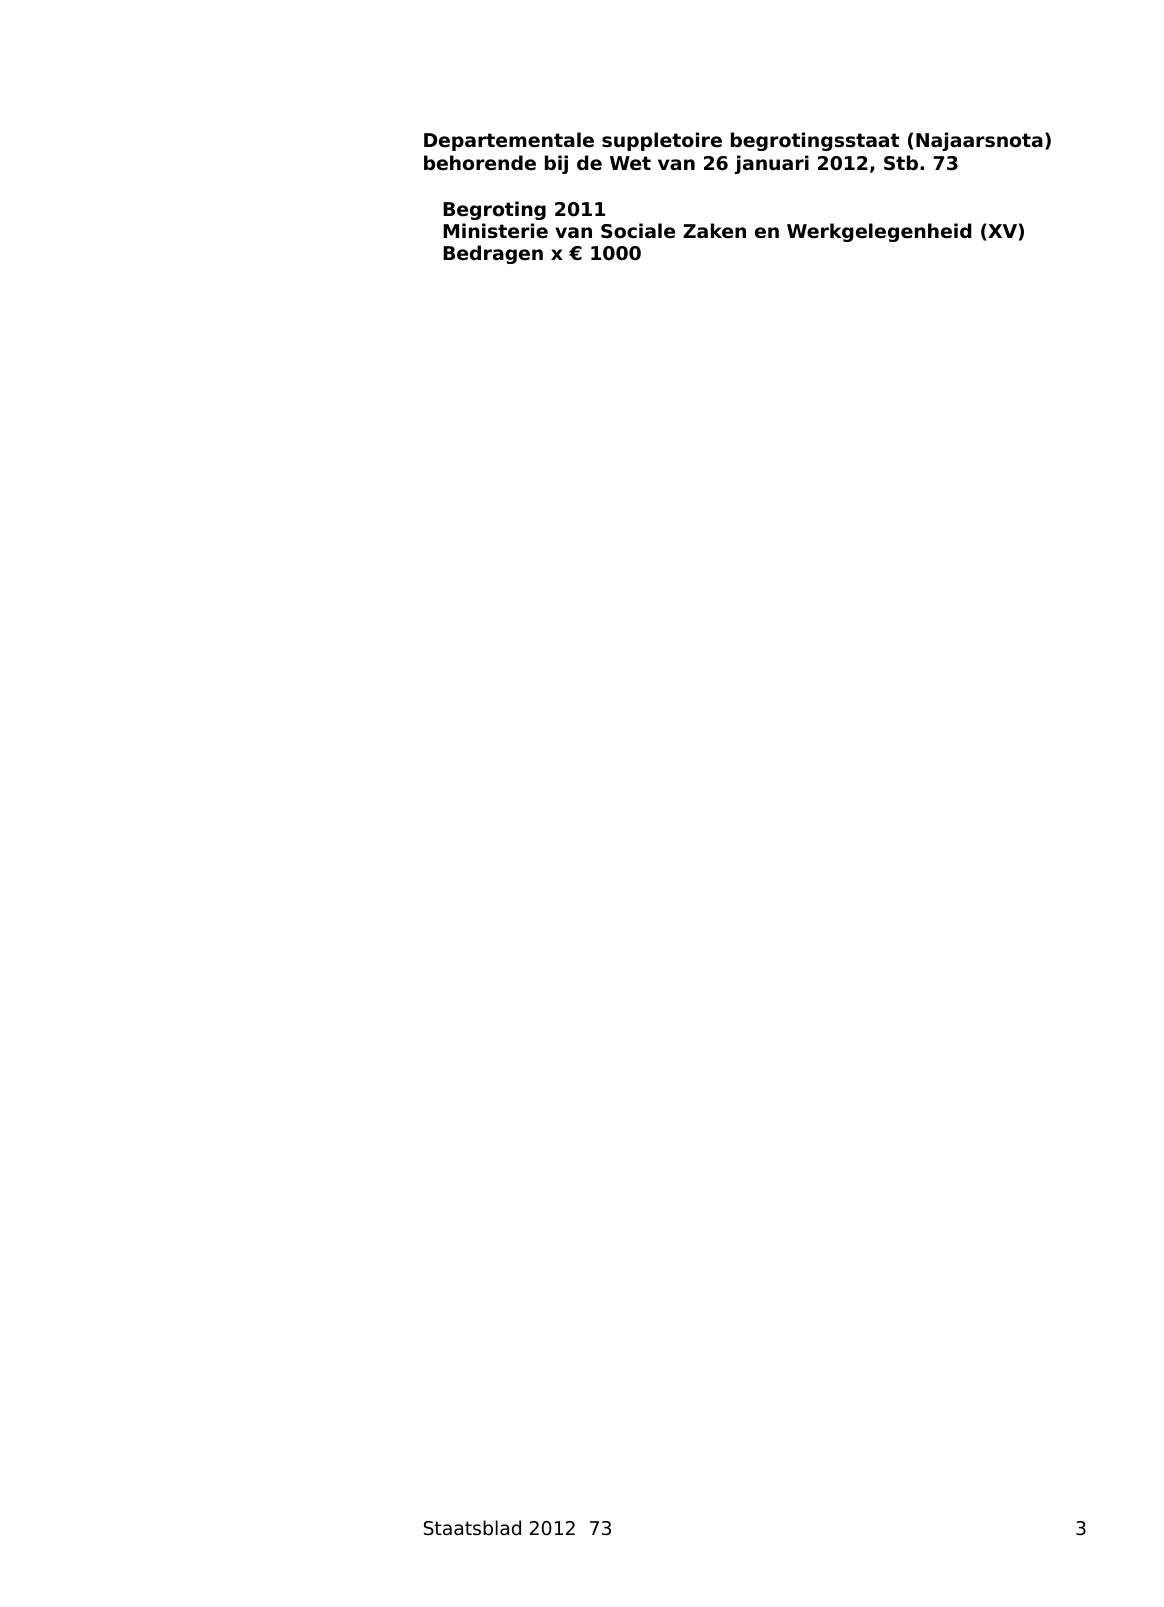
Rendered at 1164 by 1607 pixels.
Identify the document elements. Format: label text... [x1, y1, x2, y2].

text Begroting 2011 [422, 199, 1087, 221]
text Bedragen x € 1000 [422, 243, 1087, 265]
text Ministerie van Sociale Zaken en Werkgelegenheid (XV) [422, 221, 1087, 243]
subtitle Departementale suppletoire begrotingsstaat (Najaarsnota) behorende bij de Wet van 26 januari 2012, Stb. 73 [422, 130, 1087, 174]
